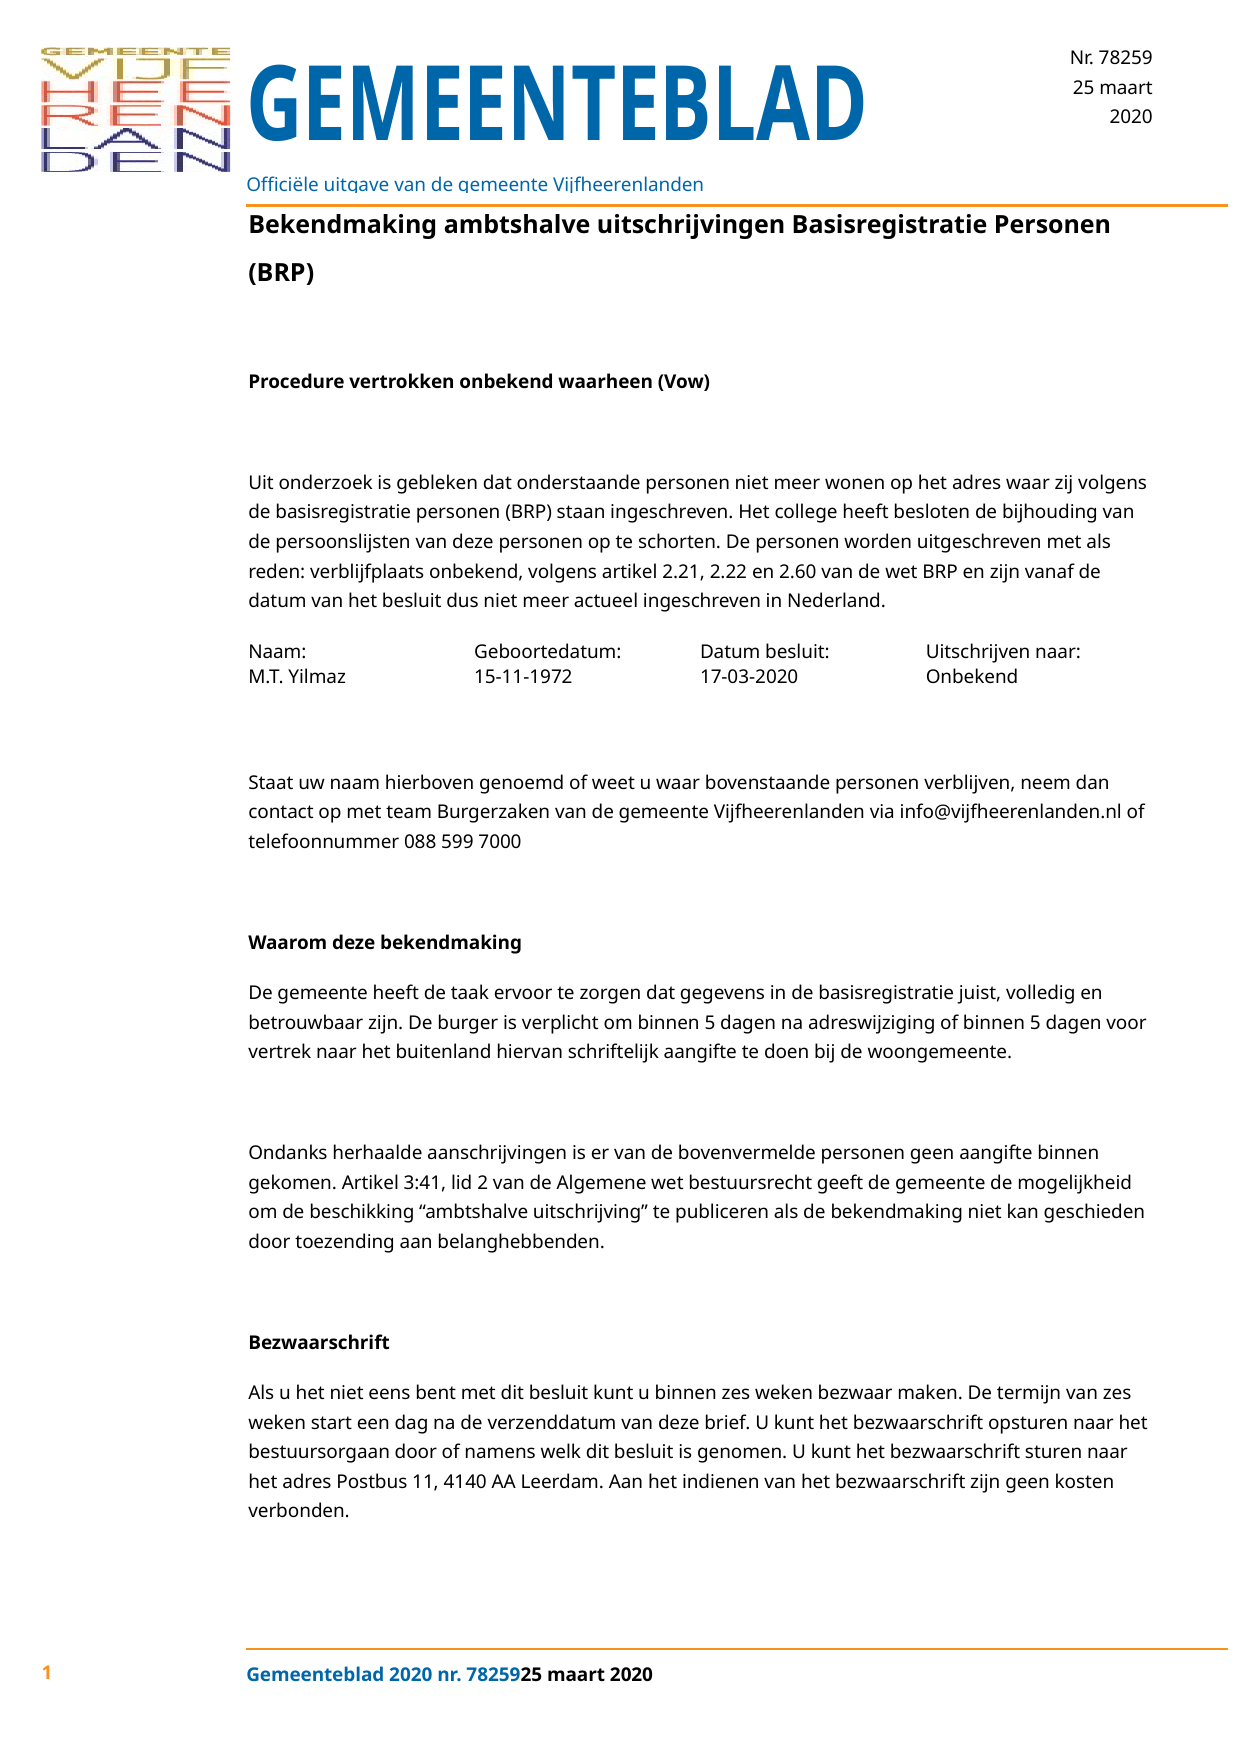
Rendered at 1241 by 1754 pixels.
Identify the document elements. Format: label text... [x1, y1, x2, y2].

text Procedure vertrokken onbekend waarheen (Vow) [248, 368, 1152, 394]
table_cell Onbekend [926, 664, 1152, 689]
table_header Datum besluit: [700, 638, 926, 664]
table_cell 17-03-2020 [700, 664, 926, 689]
table_cell [926, 690, 1152, 715]
table_header Uitschrijven naar: [926, 638, 1152, 664]
text Bezwaarschrift [248, 1329, 1152, 1354]
table_header Naam: [248, 638, 474, 664]
table_header Geboortedatum: [474, 638, 700, 664]
table_cell [700, 690, 926, 715]
text De gemeente heeft de taak ervoor te zorgen dat gegevens in de basisregistratie juist, volledig en betrouwbaar zijn. De burger is verplicht om binnen 5 dagen na adreswijziging of binnen 5 dagen voor vertrek naar het buitenland hiervan schriftelijk aangifte te doen bij de woongemeente. [248, 979, 1152, 1064]
text Staat uw naam hierboven genoemd of weet u waar bovenstaande personen verblijven, neem dan contact op met team Burgerzaken van de gemeente Vijfheerenlanden via info@vijfheerenlanden.nl of telefoonnummer 088 599 7000 [248, 769, 1152, 854]
text Bekendmaking ambtshalve uitschrijvingen Basisregistratie Personen (BRP) [248, 207, 1152, 288]
text Als u het niet eens bent met dit besluit kunt u binnen zes weken bezwaar maken. De termijn van zes weken start een dag na de verzenddatum van deze brief. U kunt het bezwaarschrift opsturen naar het bestuursorgaan door of namens welk dit besluit is genomen. U kunt het bezwaarschrift sturen naar het adres Postbus 11, 4140 AA Leerdam. Aan het indienen van het bezwaarschrift zijn geen kosten verbonden. [248, 1379, 1152, 1523]
picture [41, 47, 231, 172]
table_cell [248, 690, 474, 715]
table_cell M.T. Yilmaz [248, 664, 474, 689]
text Uit onderzoek is gebleken dat onderstaande personen niet meer wonen op het adres waar zij volgens de basisregistratie personen (BRP) staan ingeschreven. Het college heeft besloten de bijhouding van de persoonslijsten van deze personen op te schorten. De personen worden uitgeschreven met als reden: verblijfplaats onbekend, volgens artikel 2.21, 2.22 en 2.60 van de wet BRP en zijn vanaf de datum van het besluit dus niet meer actueel ingeschreven in Nederland. [248, 469, 1152, 613]
table_cell [474, 690, 700, 715]
table_cell 15-11-1972 [474, 664, 700, 689]
text Waarom deze bekendmaking [248, 929, 1152, 954]
text Ondanks herhaalde aanschrijvingen is er van de bovenvermelde personen geen aangifte binnen gekomen. Artikel 3:41, lid 2 van de Algemene wet bestuursrecht geeft de gemeente de mogelijkheid om de beschikking “ambtshalve uitschrijving” te publiceren als de bekendmaking niet kan geschieden door toezending aan belanghebbenden. [248, 1139, 1152, 1254]
